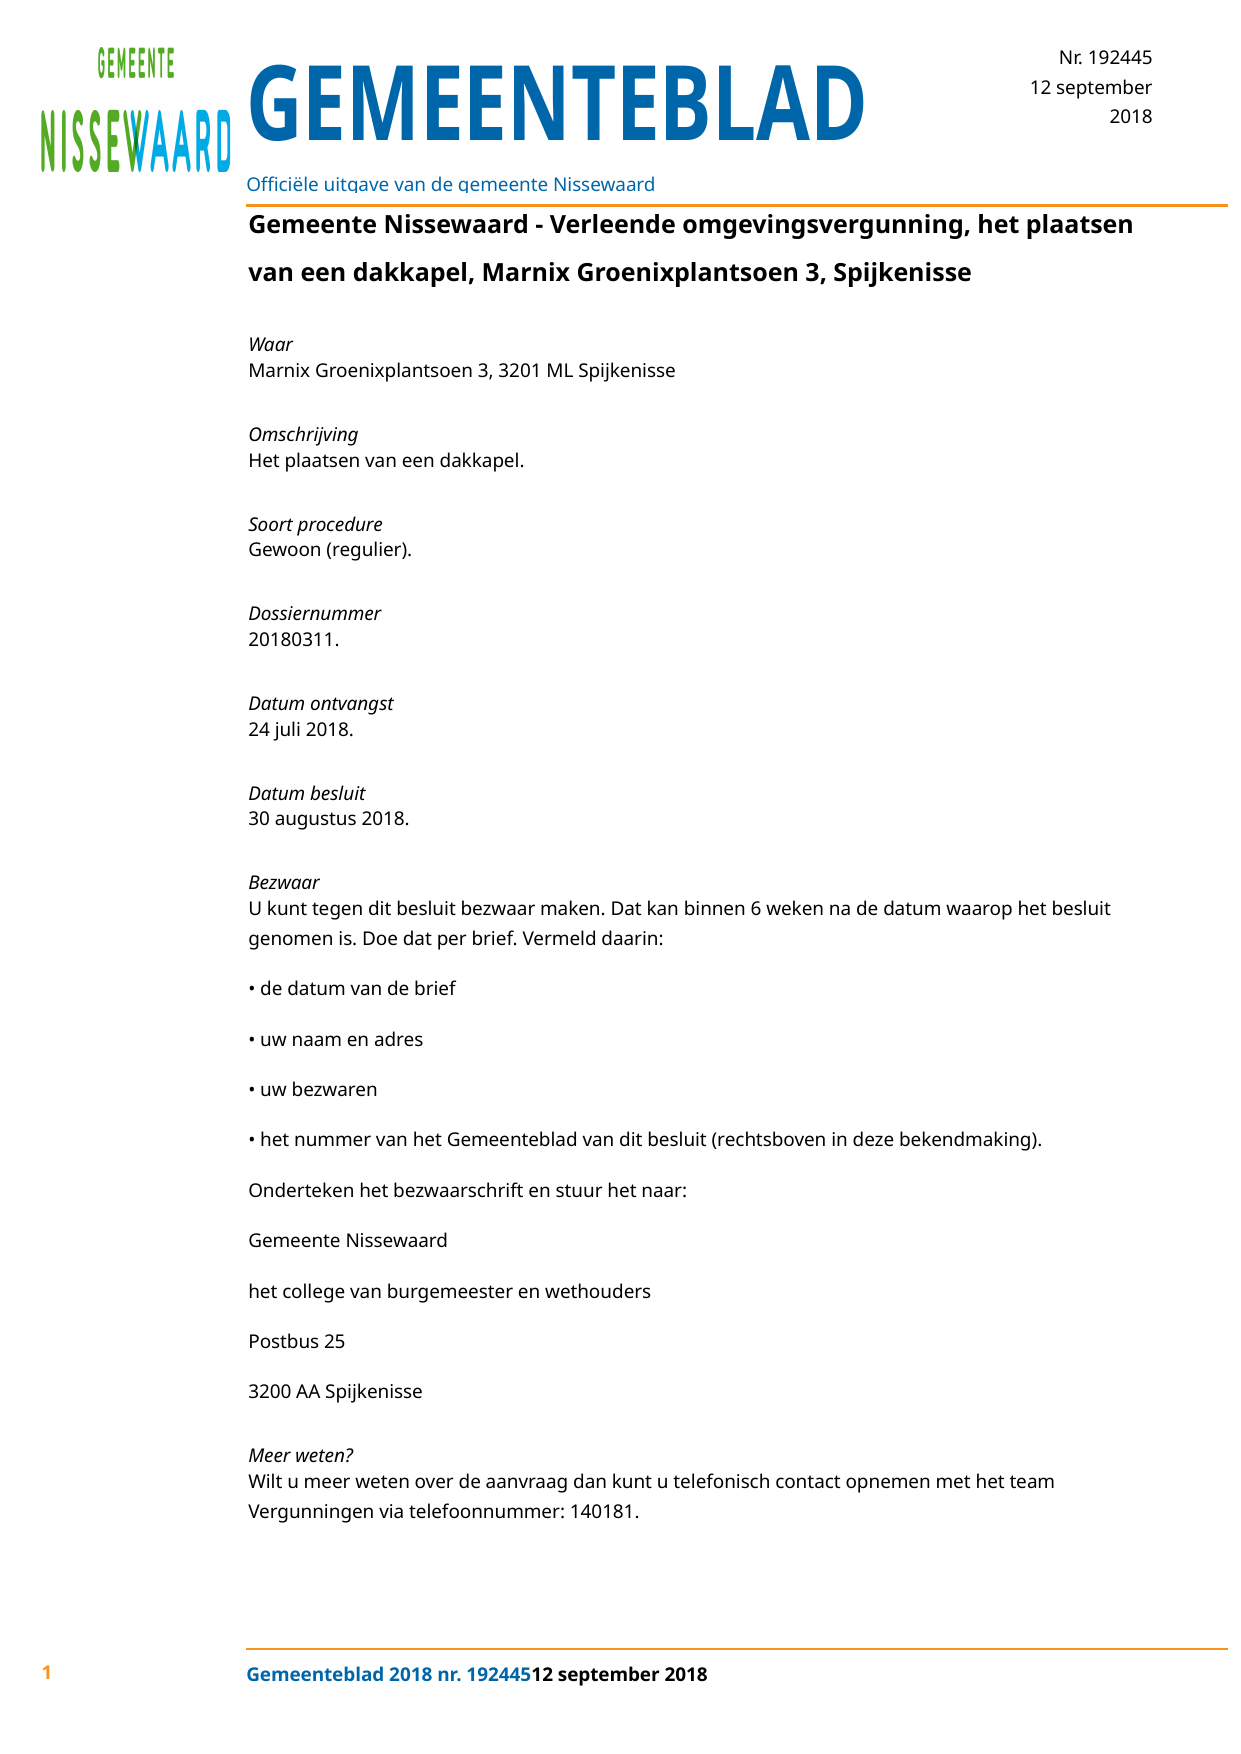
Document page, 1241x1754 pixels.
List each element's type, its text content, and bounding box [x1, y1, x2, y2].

picture [154, 157, 165, 172]
text 20180311. [248, 626, 1152, 652]
picture [200, 151, 206, 172]
picture [222, 122, 227, 160]
text Het plaatsen van een dakkapel. [248, 447, 1152, 473]
text Onderteken het bezwaarschrift en stuur het naar: [248, 1177, 1152, 1203]
text het college van burgemeester en wethouders [248, 1278, 1152, 1303]
text 3200 AA Spijkenisse [248, 1379, 1152, 1404]
text Omschrijving [248, 421, 1152, 447]
text U kunt tegen dit besluit bezwaar maken. Dat kan binnen 6 weken na de datum waarop het besluit genomen is. Doe dat per brief. Vermeld daarin: [248, 895, 1152, 951]
picture [176, 157, 187, 172]
text Gewoon (regulier). [248, 537, 1152, 562]
text Gemeente Nissewaard [248, 1227, 1152, 1253]
text Bezwaar [248, 869, 1152, 895]
text Marnix Groenixplantsoen 3, 3201 ML Spijkenisse [248, 357, 1152, 383]
text Wilt u meer weten over de aanvraag dan kunt u telefonisch contact opnemen met het team Vergunningen via telefoonnummer: 140181. [248, 1468, 1152, 1524]
text Gemeente Nissewaard - Verleende omgevingsvergunning, het plaatsen van een dakkapel, Marnix Groenixplantsoen 3, Spijkenisse [248, 207, 1152, 288]
text Waar [248, 331, 1152, 357]
text • de datum van de brief [248, 975, 1152, 1001]
text 30 augustus 2018. [248, 806, 1152, 831]
picture [201, 122, 206, 138]
text • het nummer van het Gemeenteblad van dit besluit (rechtsboven in deze bekendmaking). [248, 1127, 1152, 1152]
text • uw bezwaren [248, 1076, 1152, 1102]
text Postbus 25 [248, 1328, 1152, 1354]
picture [41, 47, 231, 172]
text • uw naam en adres [248, 1026, 1152, 1051]
text Datum besluit [248, 780, 1152, 806]
text Dossiernummer [248, 601, 1152, 626]
text Meer weten? [248, 1443, 1152, 1468]
text 24 juli 2018. [248, 716, 1152, 742]
text Datum ontvangst [248, 690, 1152, 716]
text Soort procedure [248, 511, 1152, 537]
